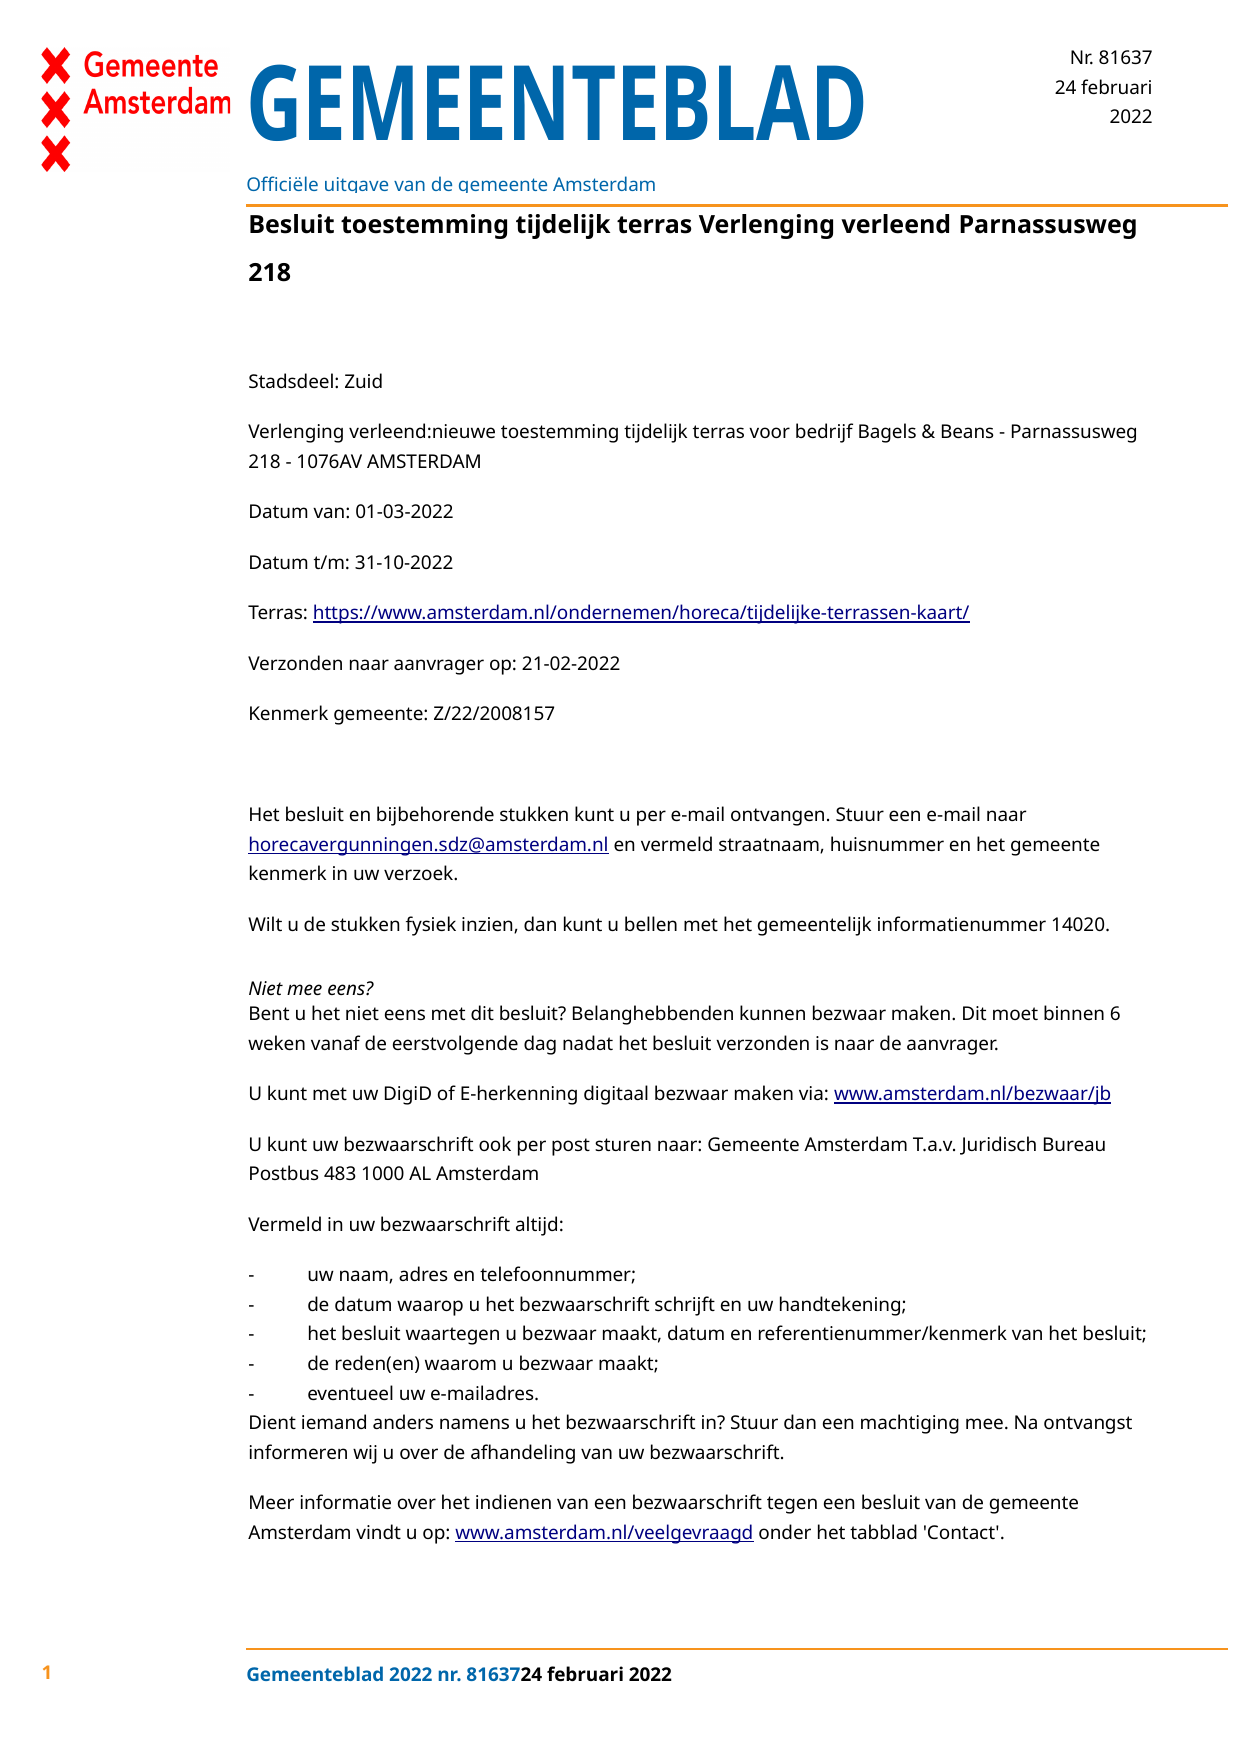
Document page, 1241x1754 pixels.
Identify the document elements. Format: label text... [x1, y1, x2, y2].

text Datum t/m: 31-10-2022 [248, 549, 1152, 575]
text Meer informatie over het indienen van een bezwaarschrift tegen een besluit van de gemeente Amsterdam vindt u op: www.amsterdam.nl/veelgevraagd onder het tabblad 'Contact'. [248, 1489, 1152, 1544]
text Kenmerk gemeente: Z/22/2008157 [248, 700, 1152, 726]
list uw naam, adres en telefoonnummer; [248, 1261, 1152, 1287]
text Vermeld in uw bezwaarschrift altijd: [248, 1211, 1152, 1237]
list de datum waarop u het bezwaarschrift schrijft en uw handtekening; [248, 1291, 1152, 1317]
list het besluit waartegen u bezwaar maakt, datum en referentienummer/kenmerk van het besluit; [248, 1321, 1152, 1346]
list eventueel uw e-mailadres. [248, 1380, 1152, 1405]
text Verzonden naar aanvrager op: 21-02-2022 [248, 650, 1152, 676]
text U kunt met uw DigiD of E-herkenning digitaal bezwaar maken via: www.amsterdam.nl/bezwaar/jb [248, 1081, 1152, 1106]
picture [41, 47, 231, 172]
text Datum van: 01-03-2022 [248, 499, 1152, 524]
text Dient iemand anders namens u het bezwaarschrift in? Stuur dan een machtiging mee. Na ontvangst informeren wij u over de afhandeling van uw bezwaarschrift. [248, 1409, 1152, 1464]
text Verlenging verleend:nieuwe toestemming tijdelijk terras voor bedrijf Bagels & Beans - Parnassusweg 218 - 1076AV AMSTERDAM [248, 419, 1152, 474]
text Bent u het niet eens met dit besluit? Belanghebbenden kunnen bezwaar maken. Dit moet binnen 6 weken vanaf de eerstvolgende dag nadat het besluit verzonden is naar de aanvrager. [248, 1001, 1152, 1056]
text Wilt u de stukken fysiek inzien, dan kunt u bellen met het gemeentelijk informatienummer 14020. [248, 911, 1152, 937]
text Terras: https://www.amsterdam.nl/ondernemen/horeca/tijdelijke-terrassen-kaart/ [248, 599, 1152, 625]
text Niet mee eens? [248, 975, 1152, 1001]
text Het besluit en bijbehorende stukken kunt u per e-mail ontvangen. Stuur een e-mail naar horecavergunningen.sdz@amsterdam.nl en vermeld straatnaam, huisnummer en het gemeente kenmerk in uw verzoek. [248, 801, 1152, 886]
text U kunt uw bezwaarschrift ook per post sturen naar: Gemeente Amsterdam T.a.v. Juridisch Bureau Postbus 483 1000 AL Amsterdam [248, 1131, 1152, 1186]
text Stadsdeel: Zuid [248, 368, 1152, 394]
list de reden(en) waarom u bezwaar maakt; [248, 1350, 1152, 1376]
text Besluit toestemming tijdelijk terras Verlenging verleend Parnassusweg 218 [248, 207, 1152, 288]
